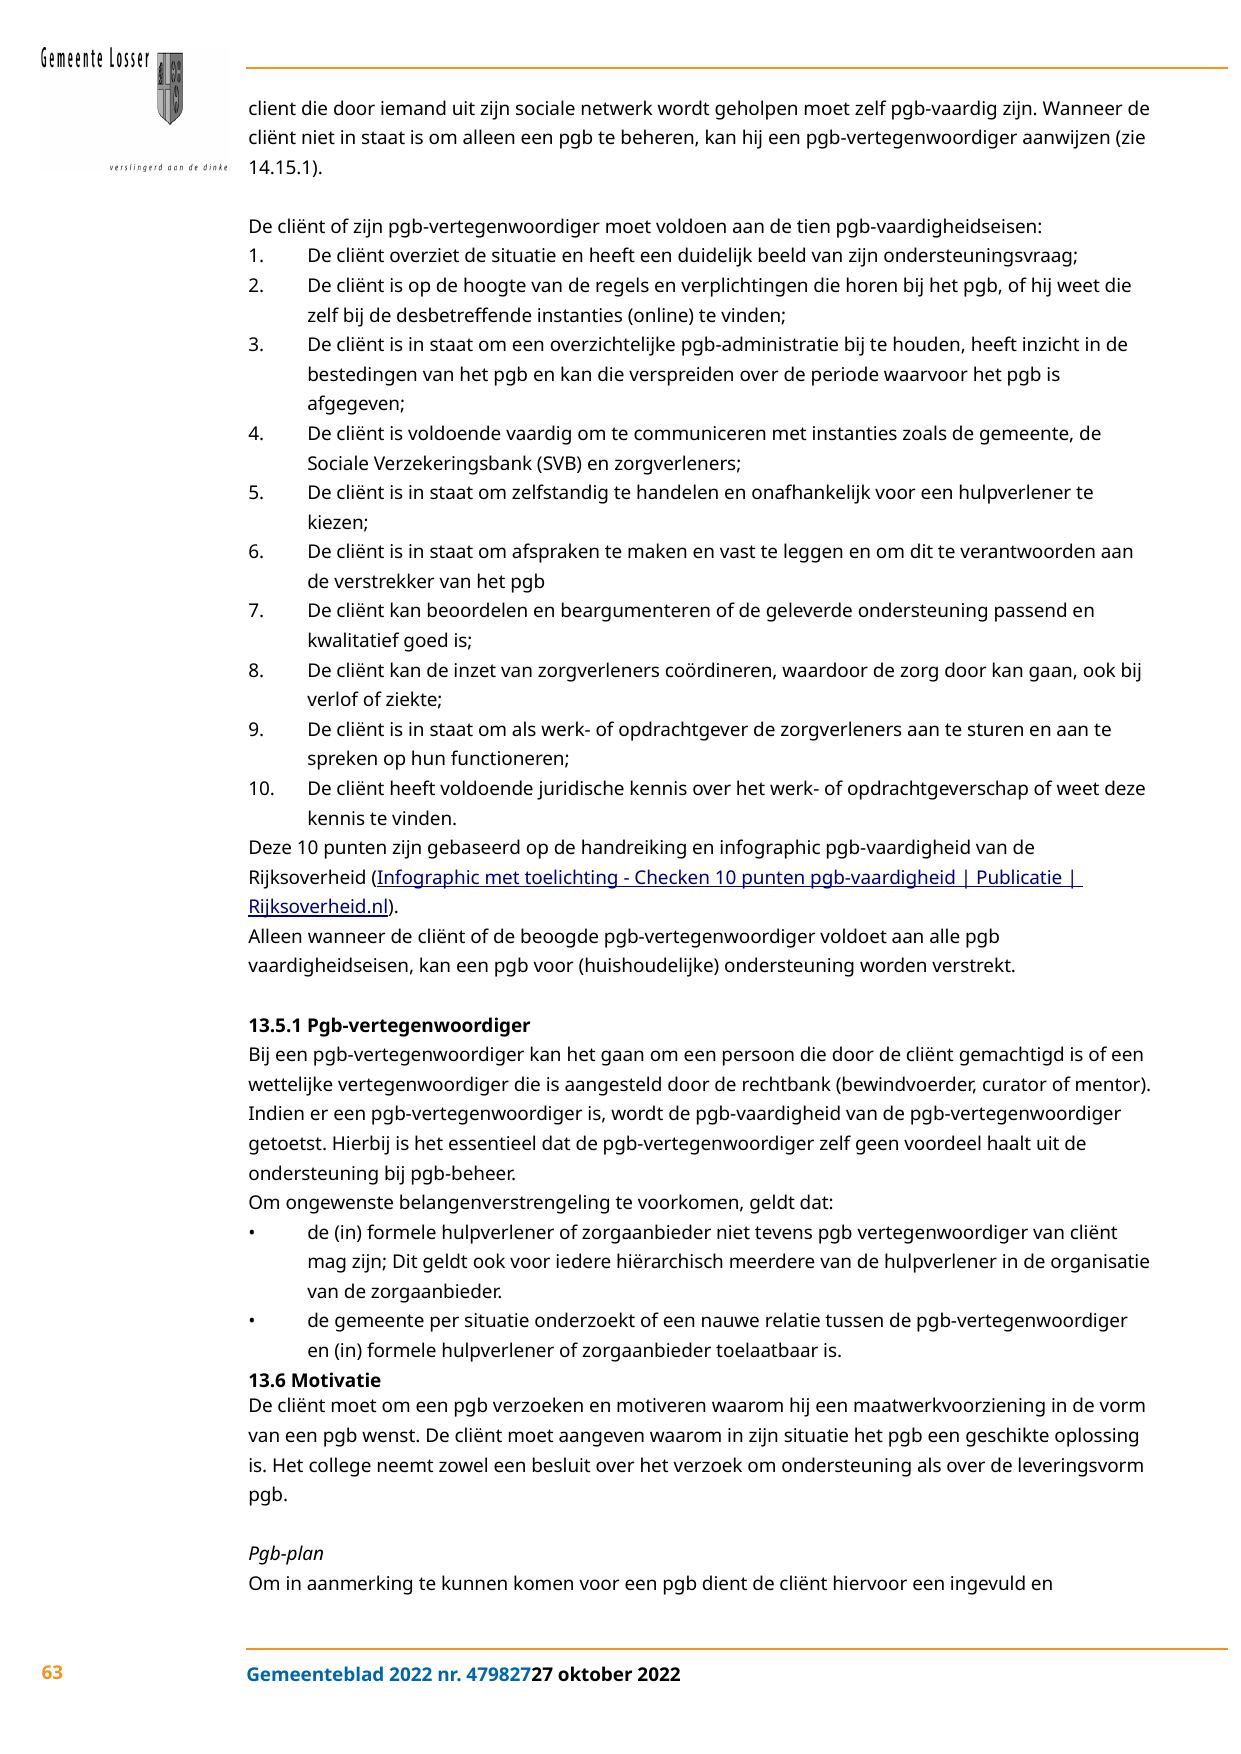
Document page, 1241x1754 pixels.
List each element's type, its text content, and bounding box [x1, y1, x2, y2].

list de gemeente per situatie onderzoekt of een nauwe relatie tussen de pgb-vertegenwoordiger en (in) formele hulpverlener of zorgaanbieder toelaatbaar is. [248, 1308, 1152, 1363]
picture [41, 47, 231, 172]
text Deze 10 punten zijn gebaseerd op de handreiking en infographic pgb-vaardigheid van de Rijksoverheid (Infographic met toelichting - Checken 10 punten pgb-vaardigheid | Publicatie | Rijksoverheid.nl). [248, 834, 1152, 919]
text De cliënt of zijn pgb-vertegenwoordiger moet voldoen aan de tien pgb-vaardigheidseisen: [248, 213, 1152, 239]
list De cliënt kan de inzet van zorgverleners coördineren, waardoor de zorg door kan gaan, ook bij verlof of ziekte; [248, 657, 1152, 712]
list De cliënt is op de hoogte van de regels en verplichtingen die horen bij het pgb, of hij weet die zelf bij de desbetreffende instanties (online) te vinden; [248, 272, 1152, 328]
list De cliënt is in staat om zelfstandig te handelen en onafhankelijk voor een hulpverlener te kiezen; [248, 479, 1152, 535]
text Alleen wanneer de cliënt of de beoogde pgb-vertegenwoordiger voldoet aan alle pgb vaardigheidseisen, kan een pgb voor (huishoudelijke) ondersteuning worden verstrekt. [248, 923, 1152, 978]
list de (in) formele hulpverlener of zorgaanbieder niet tevens pgb vertegenwoordiger van cliënt mag zijn; Dit geldt ook voor iedere hiërarchisch meerdere van de hulpverlener in de organisatie van de zorgaanbieder. [248, 1219, 1152, 1304]
text De cliënt moet om een pgb verzoeken en motiveren waarom hij een maatwerkvoorziening in de vorm van een pgb wenst. De cliënt moet aangeven waarom in zijn situatie het pgb een geschikte oplossing is. Het college neemt zowel een besluit over het verzoek om ondersteuning als over de leveringsvorm pgb. [248, 1393, 1152, 1507]
text Om ongewenste belangenverstrengeling te voorkomen, geldt dat: [248, 1189, 1152, 1215]
list De cliënt is in staat om afspraken te maken en vast te leggen en om dit te verantwoorden aan de verstrekker van het pgb [248, 538, 1152, 594]
list De cliënt is in staat om als werk- of opdrachtgever de zorgverleners aan te sturen en aan te spreken op hun functioneren; [248, 716, 1152, 771]
text Bij een pgb-vertegenwoordiger kan het gaan om een persoon die door de cliënt gemachtigd is of een wettelijke vertegenwoordiger die is aangesteld door de rechtbank (bewindvoerder, curator of mentor). Indien er een pgb-vertegenwoordiger is, wordt de pgb-vaardigheid van de pgb-vertegenwoordiger getoetst. Hierbij is het essentieel dat de pgb-vertegenwoordiger zelf geen voordeel haalt uit de ondersteuning bij pgb-beheer. [248, 1041, 1152, 1186]
list De cliënt overziet de situatie en heeft een duidelijk beeld van zijn ondersteuningsvraag; [248, 243, 1152, 268]
list De cliënt is voldoende vaardig om te communiceren met instanties zoals de gemeente, de Sociale Verzekeringsbank (SVB) en zorgverleners; [248, 420, 1152, 476]
list De cliënt kan beoordelen en beargumenteren of de geleverde ondersteuning passend en kwalitatief goed is; [248, 598, 1152, 653]
list De cliënt heeft voldoende juridische kennis over het werk- of opdrachtgeverschap of weet deze kennis te vinden. [248, 775, 1152, 831]
text Om in aanmerking te kunnen komen voor een pgb dient de cliënt hiervoor een ingevuld en [248, 1570, 1152, 1596]
text 13.5.1 Pgb-vertegenwoordiger [248, 1012, 1152, 1038]
text 13.6 Motivatie [248, 1367, 1152, 1393]
text client die door iemand uit zijn sociale netwerk wordt geholpen moet zelf pgb-vaardig zijn. Wanneer de cliënt niet in staat is om alleen een pgb te beheren, kan hij een pgb-vertegenwoordiger aanwijzen (zie 14.15.1). [248, 95, 1152, 180]
text Pgb-plan [248, 1541, 1152, 1566]
list De cliënt is in staat om een overzichtelijke pgb-administratie bij te houden, heeft inzicht in de bestedingen van het pgb en kan die verspreiden over de periode waarvoor het pgb is afgegeven; [248, 331, 1152, 416]
